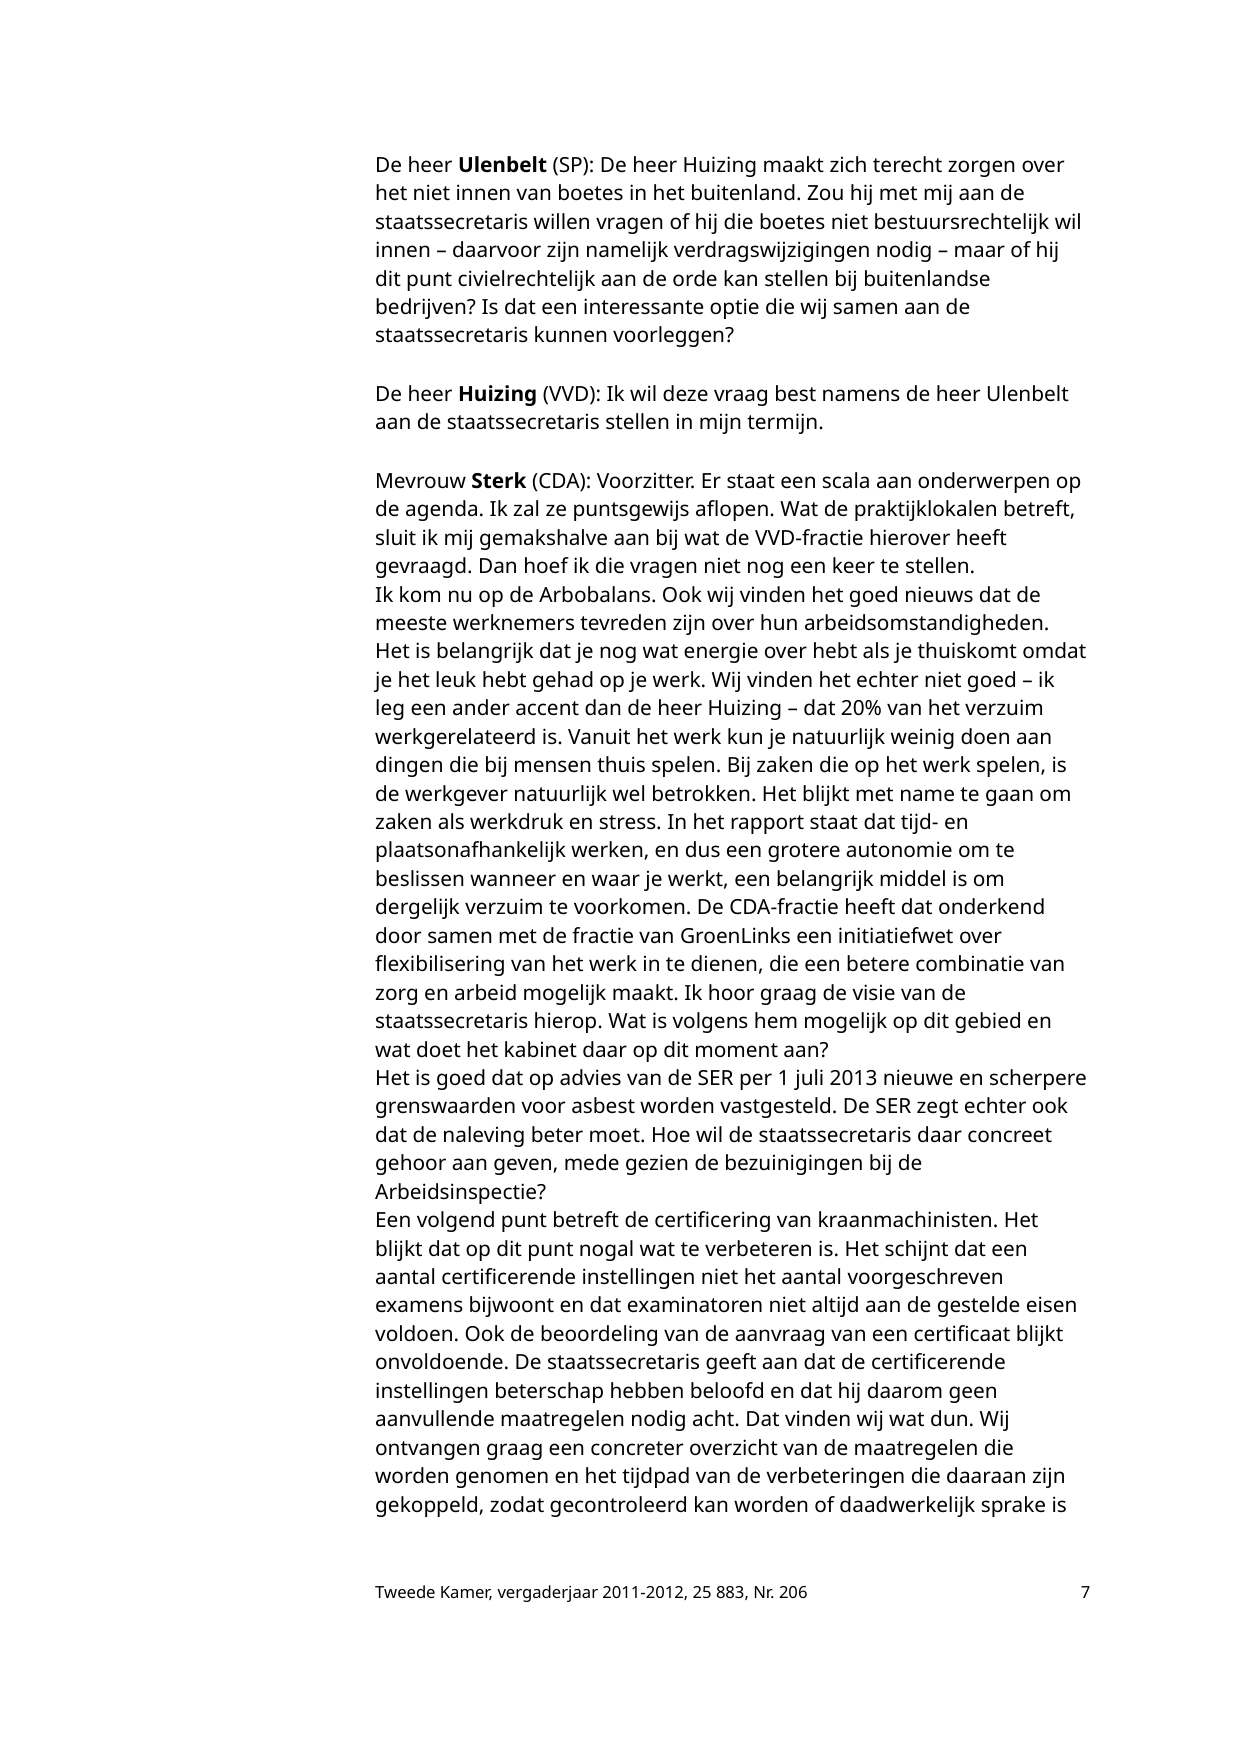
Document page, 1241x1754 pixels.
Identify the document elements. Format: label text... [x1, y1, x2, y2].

text Mevrouw Sterk (CDA): Voorzitter. Er staat een scala aan onderwerpen op de agenda. Ik zal ze puntsgewijs aflopen. Wat de praktijklokalen betreft, sluit ik mij gemakshalve aan bij wat de VVD-fractie hierover heeft gevraagd. Dan hoef ik die vragen niet nog een keer te stellen. [375, 466, 1090, 580]
text Het is goed dat op advies van de SER per 1 juli 2013 nieuwe en scherpere grenswaarden voor asbest worden vastgesteld. De SER zegt echter ook dat de naleving beter moet. Hoe wil de staatssecretaris daar concreet gehoor aan geven, mede gezien de bezuinigingen bij de Arbeidsinspectie? [375, 1063, 1090, 1205]
text Ik kom nu op de Arbobalans. Ook wij vinden het goed nieuws dat de meeste werknemers tevreden zijn over hun arbeidsomstandigheden. Het is belangrijk dat je nog wat energie over hebt als je thuiskomt omdat je het leuk hebt gehad op je werk. Wij vinden het echter niet goed – ik leg een ander accent dan de heer Huizing – dat 20% van het verzuim werkgerelateerd is. Vanuit het werk kun je natuurlijk weinig doen aan dingen die bij mensen thuis spelen. Bij zaken die op het werk spelen, is de werkgever natuurlijk wel betrokken. Het blijkt met name te gaan om zaken als werkdruk en stress. In het rapport staat dat tijd- en plaatsonafhankelijk werken, en dus een grotere autonomie om te beslissen wanneer en waar je werkt, een belangrijk middel is om dergelijk verzuim te voorkomen. De CDA-fractie heeft dat onderkend door samen met de fractie van GroenLinks een initiatiefwet over flexibilisering van het werk in te dienen, die een betere combinatie van zorg en arbeid mogelijk maakt. Ik hoor graag de visie van de staatssecretaris hierop. Wat is volgens hem mogelijk op dit gebied en wat doet het kabinet daar op dit moment aan? [375, 580, 1090, 1063]
text De heer Ulenbelt (SP): De heer Huizing maakt zich terecht zorgen over het niet innen van boetes in het buitenland. Zou hij met mij aan de staatssecretaris willen vragen of hij die boetes niet bestuursrechtelijk wil innen – daarvoor zijn namelijk verdragswijzigingen nodig – maar of hij dit punt civielrechtelijk aan de orde kan stellen bij buitenlandse bedrijven? Is dat een interessante optie die wij samen aan de staatssecretaris kunnen voorleggen? [375, 150, 1090, 349]
text Een volgend punt betreft de certificering van kraanmachinisten. Het blijkt dat op dit punt nogal wat te verbeteren is. Het schijnt dat een aantal certificerende instellingen niet het aantal voorgeschreven examens bijwoont en dat examinatoren niet altijd aan de gestelde eisen voldoen. Ook de beoordeling van de aanvraag van een certificaat blijkt onvoldoende. De staatssecretaris geeft aan dat de certificerende instellingen beterschap hebben beloofd en dat hij daarom geen aanvullende maatregelen nodig acht. Dat vinden wij wat dun. Wij ontvangen graag een concreter overzicht van de maatregelen die worden genomen en het tijdpad van de verbeteringen die daaraan zijn gekoppeld, zodat gecontroleerd kan worden of daadwerkelijk sprake is [375, 1205, 1090, 1518]
text De heer Huizing (VVD): Ik wil deze vraag best namens de heer Ulenbelt aan de staatssecretaris stellen in mijn termijn. [375, 379, 1090, 436]
